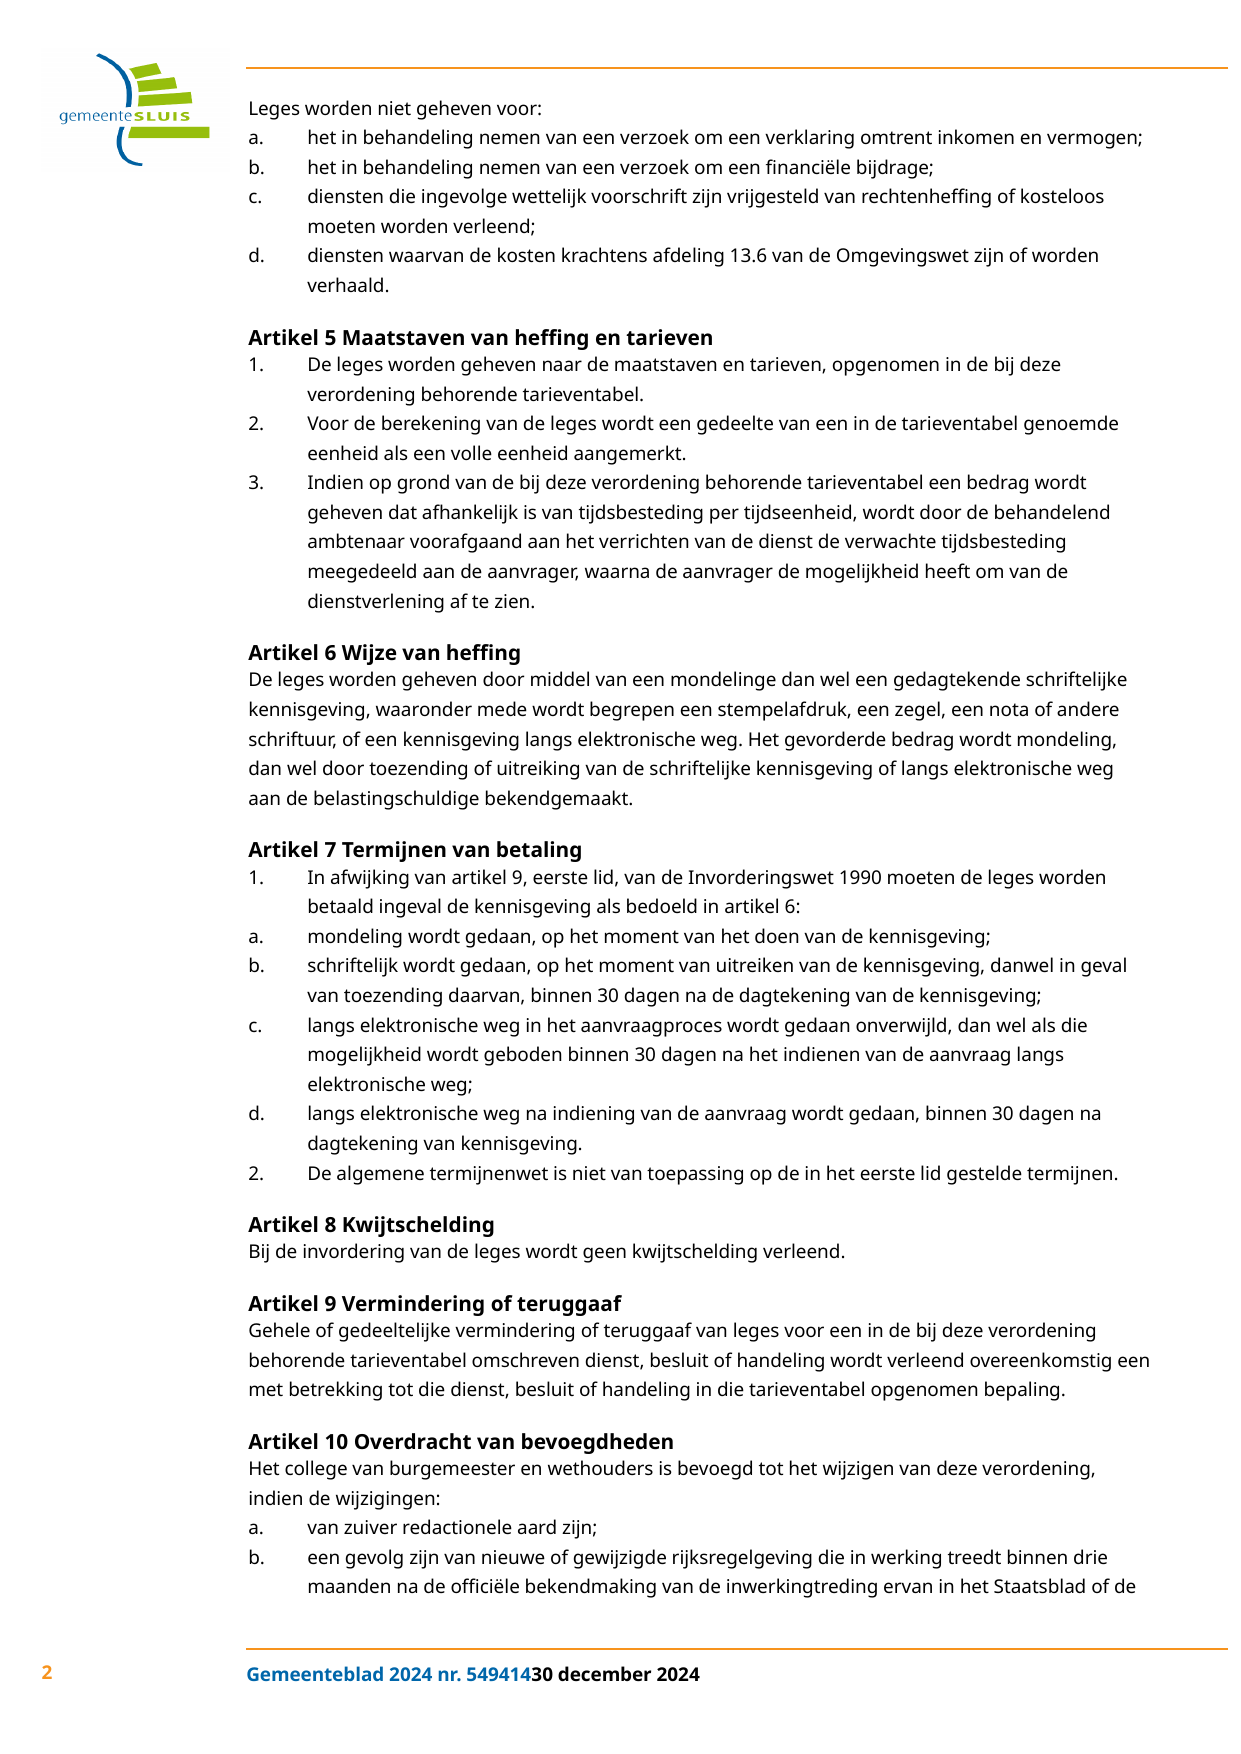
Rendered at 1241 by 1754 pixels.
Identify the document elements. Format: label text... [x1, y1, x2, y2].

text Artikel 5 Maatstaven van heffing en tarieven [248, 323, 1152, 351]
list Voor de berekening van de leges wordt een gedeelte van een in de tarieventabel genoemde eenheid als een volle eenheid aangemerkt. [248, 410, 1152, 466]
text Artikel 6 Wijze van heffing [248, 638, 1152, 667]
text Leges worden niet geheven voor: [248, 95, 1152, 121]
text Bij de invordering van de leges wordt geen kwijtschelding verleend. [248, 1238, 1152, 1264]
text Artikel 10 Overdracht van bevoegdheden [248, 1427, 1152, 1455]
list van zuiver redactionele aard zijn; [248, 1514, 1152, 1540]
list diensten waarvan de kosten krachtens afdeling 13.6 van de Omgevingswet zijn of worden verhaald. [248, 243, 1152, 298]
list een gevolg zijn van nieuwe of gewijzigde rijksregelgeving die in werking treedt binnen drie maanden na de officiële bekendmaking van de inwerkingtreding ervan in het Staatsblad of de [248, 1544, 1152, 1599]
list schriftelijk wordt gedaan, op het moment van uitreiken van de kennisgeving, danwel in geval van toezending daarvan, binnen 30 dagen na de dagtekening van de kennisgeving; [248, 953, 1152, 1008]
text Gehele of gedeeltelijke vermindering of teruggaaf van leges voor een in de bij deze verordening behorende tarieventabel omschreven dienst, besluit of handeling wordt verleend overeenkomstig een met betrekking tot die dienst, besluit of handeling in die tarieventabel opgenomen bepaling. [248, 1317, 1152, 1402]
text Artikel 9 Vermindering of teruggaaf [248, 1289, 1152, 1317]
list langs elektronische weg na indiening van de aanvraag wordt gedaan, binnen 30 dagen na dagtekening van kennisgeving. [248, 1101, 1152, 1156]
list De leges worden geheven naar de maatstaven en tarieven, opgenomen in de bij deze verordening behorende tarieventabel. [248, 351, 1152, 406]
picture [41, 47, 231, 172]
list diensten die ingevolge wettelijk voorschrift zijn vrijgesteld van rechtenheffing of kosteloos moeten worden verleend; [248, 183, 1152, 239]
text De leges worden geheven door middel van een mondelinge dan wel een gedagtekende schriftelijke kennisgeving, waaronder mede wordt begrepen een stempelafdruk, een zegel, een nota of andere schriftuur, of een kennisgeving langs elektronische weg. Het gevorderde bedrag wordt mondeling, dan wel door toezending of uitreiking van de schriftelijke kennisgeving of langs elektronische weg aan de belastingschuldige bekendgemaakt. [248, 667, 1152, 811]
list De algemene termijnenwet is niet van toepassing op de in het eerste lid gestelde termijnen. [248, 1160, 1152, 1185]
text Artikel 8 Kwijtschelding [248, 1210, 1152, 1238]
list mondeling wordt gedaan, op het moment van het doen van de kennisgeving; [248, 923, 1152, 949]
list In afwijking van artikel 9, eerste lid, van de Invorderingswet 1990 moeten de leges worden betaald ingeval de kennisgeving als bedoeld in artikel 6: [248, 864, 1152, 919]
list Indien op grond van de bij deze verordening behorende tarieventabel een bedrag wordt geheven dat afhankelijk is van tijdsbesteding per tijdseenheid, wordt door de behandelend ambtenaar voorafgaand aan het verrichten van de dienst de verwachte tijdsbesteding meegedeeld aan de aanvrager, waarna de aanvrager de mogelijkheid heeft om van de dienstverlening af te zien. [248, 469, 1152, 613]
text Het college van burgemeester en wethouders is bevoegd tot het wijzigen van deze verordening, indien de wijzigingen: [248, 1455, 1152, 1511]
list het in behandeling nemen van een verzoek om een financiële bijdrage; [248, 154, 1152, 180]
list langs elektronische weg in het aanvraagproces wordt gedaan onverwijld, dan wel als die mogelijkheid wordt geboden binnen 30 dagen na het indienen van de aanvraag langs elektronische weg; [248, 1012, 1152, 1097]
list het in behandeling nemen van een verzoek om een verklaring omtrent inkomen en vermogen; [248, 124, 1152, 150]
text Artikel 7 Termijnen van betaling [248, 835, 1152, 864]
